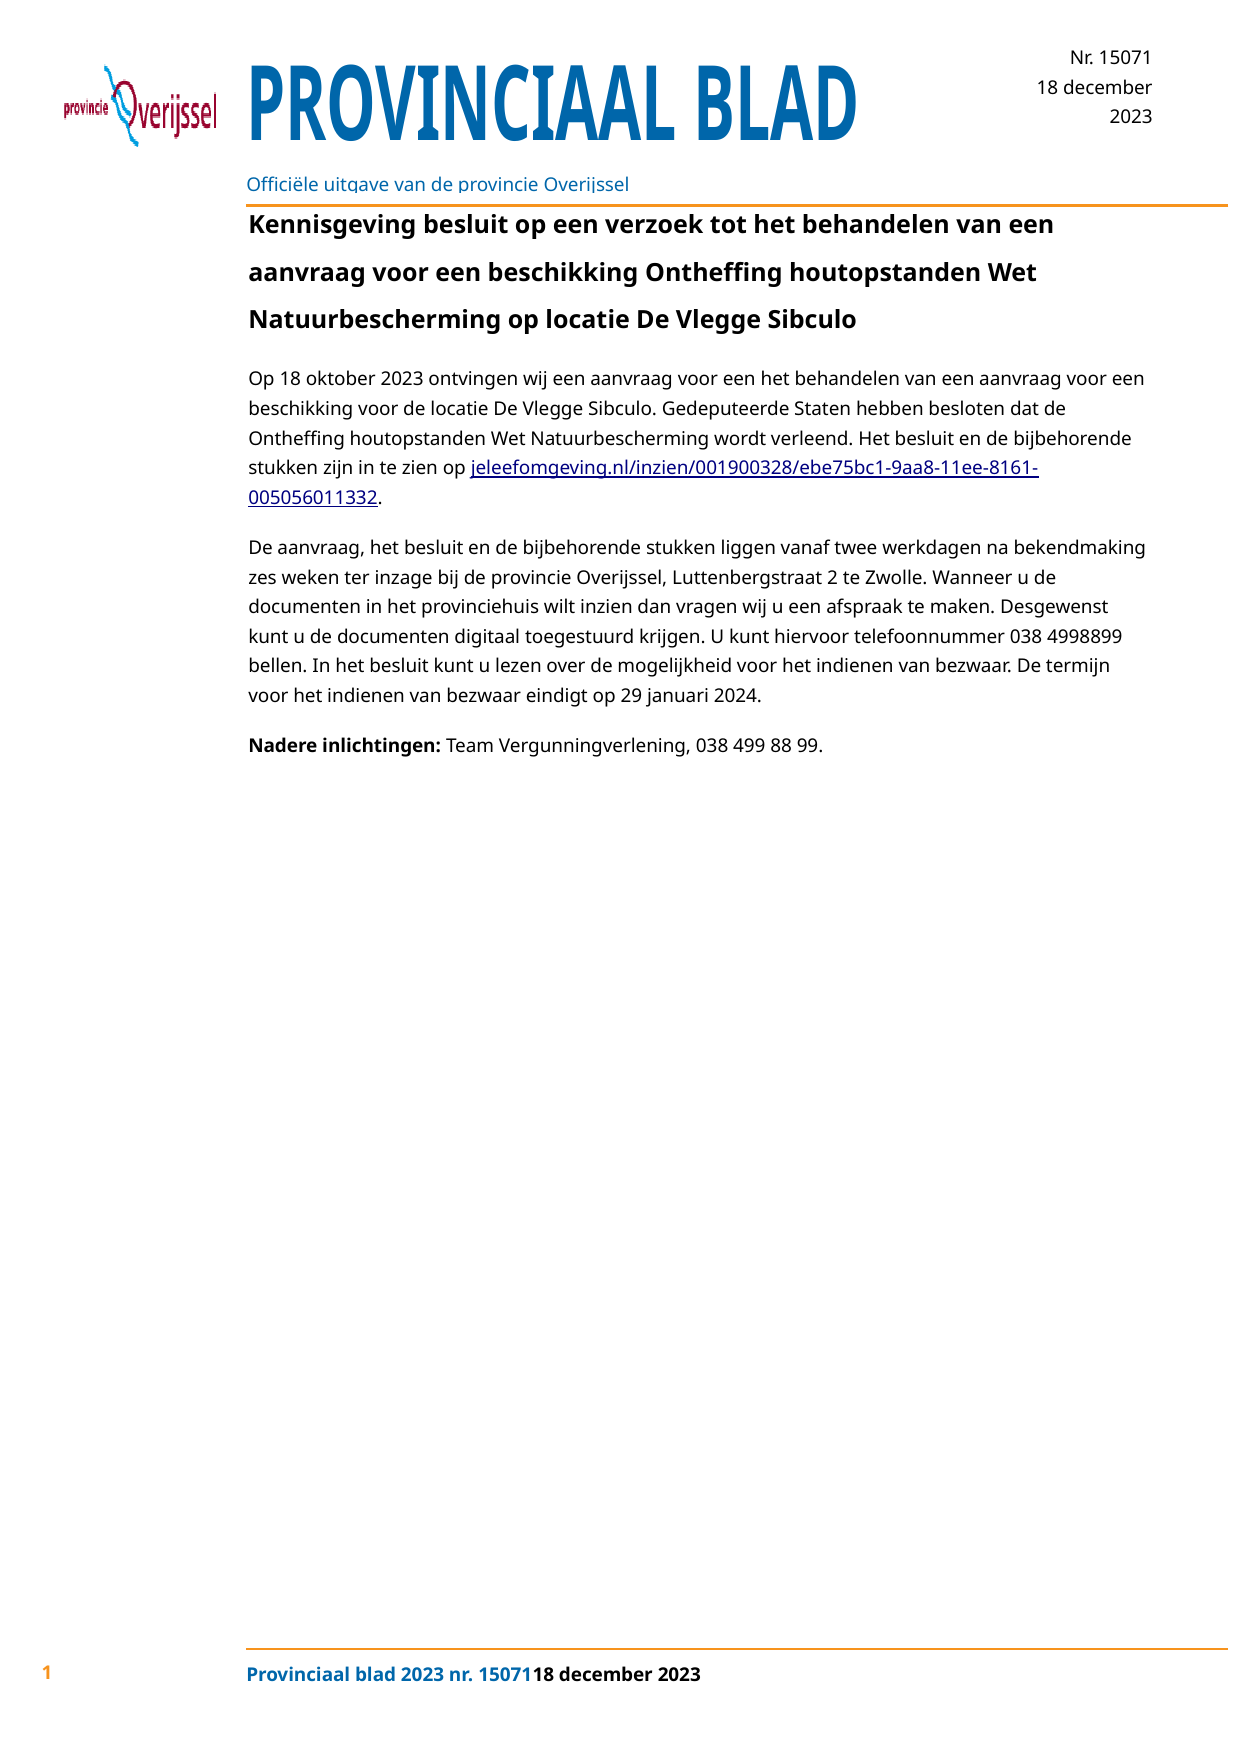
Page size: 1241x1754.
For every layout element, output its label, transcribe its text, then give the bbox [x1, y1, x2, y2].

text Nadere inlichtingen: Team Vergunningverlening, 038 499 88 99. [248, 733, 1152, 758]
text De aanvraag, het besluit en de bijbehorende stukken liggen vanaf twee werkdagen na bekendmaking zes weken ter inzage bij de provincie Overijssel, Luttenbergstraat 2 te Zwolle. Wanneer u de documenten in het provinciehuis wilt inzien dan vragen wij u een afspraak te maken. Desgewenst kunt u de documenten digitaal toegestuurd krijgen. U kunt hiervoor telefoonnummer 038 4998899 bellen. In het besluit kunt u lezen over de mogelijkheid voor het indienen van bezwaar. De termijn voor het indienen van bezwaar eindigt op 29 januari 2024. [248, 534, 1152, 708]
text Op 18 oktober 2023 ontvingen wij een aanvraag voor een het behandelen van een aanvraag voor een beschikking voor de locatie De Vlegge Sibculo. Gedeputeerde Staten hebben besloten dat de Ontheffing houtopstanden Wet Natuurbescherming wordt verleend. Het besluit en de bijbehorende stukken zijn in te zien op jeleefomgeving.nl/inzien/001900328/ebe75bc1-9aa8-11ee-8161-005056011332. [248, 366, 1152, 509]
picture [41, 47, 231, 172]
text Kennisgeving besluit op een verzoek tot het behandelen van een aanvraag voor een beschikking Ontheffing houtopstanden Wet Natuurbescherming op locatie De Vlegge Sibculo [248, 207, 1152, 336]
